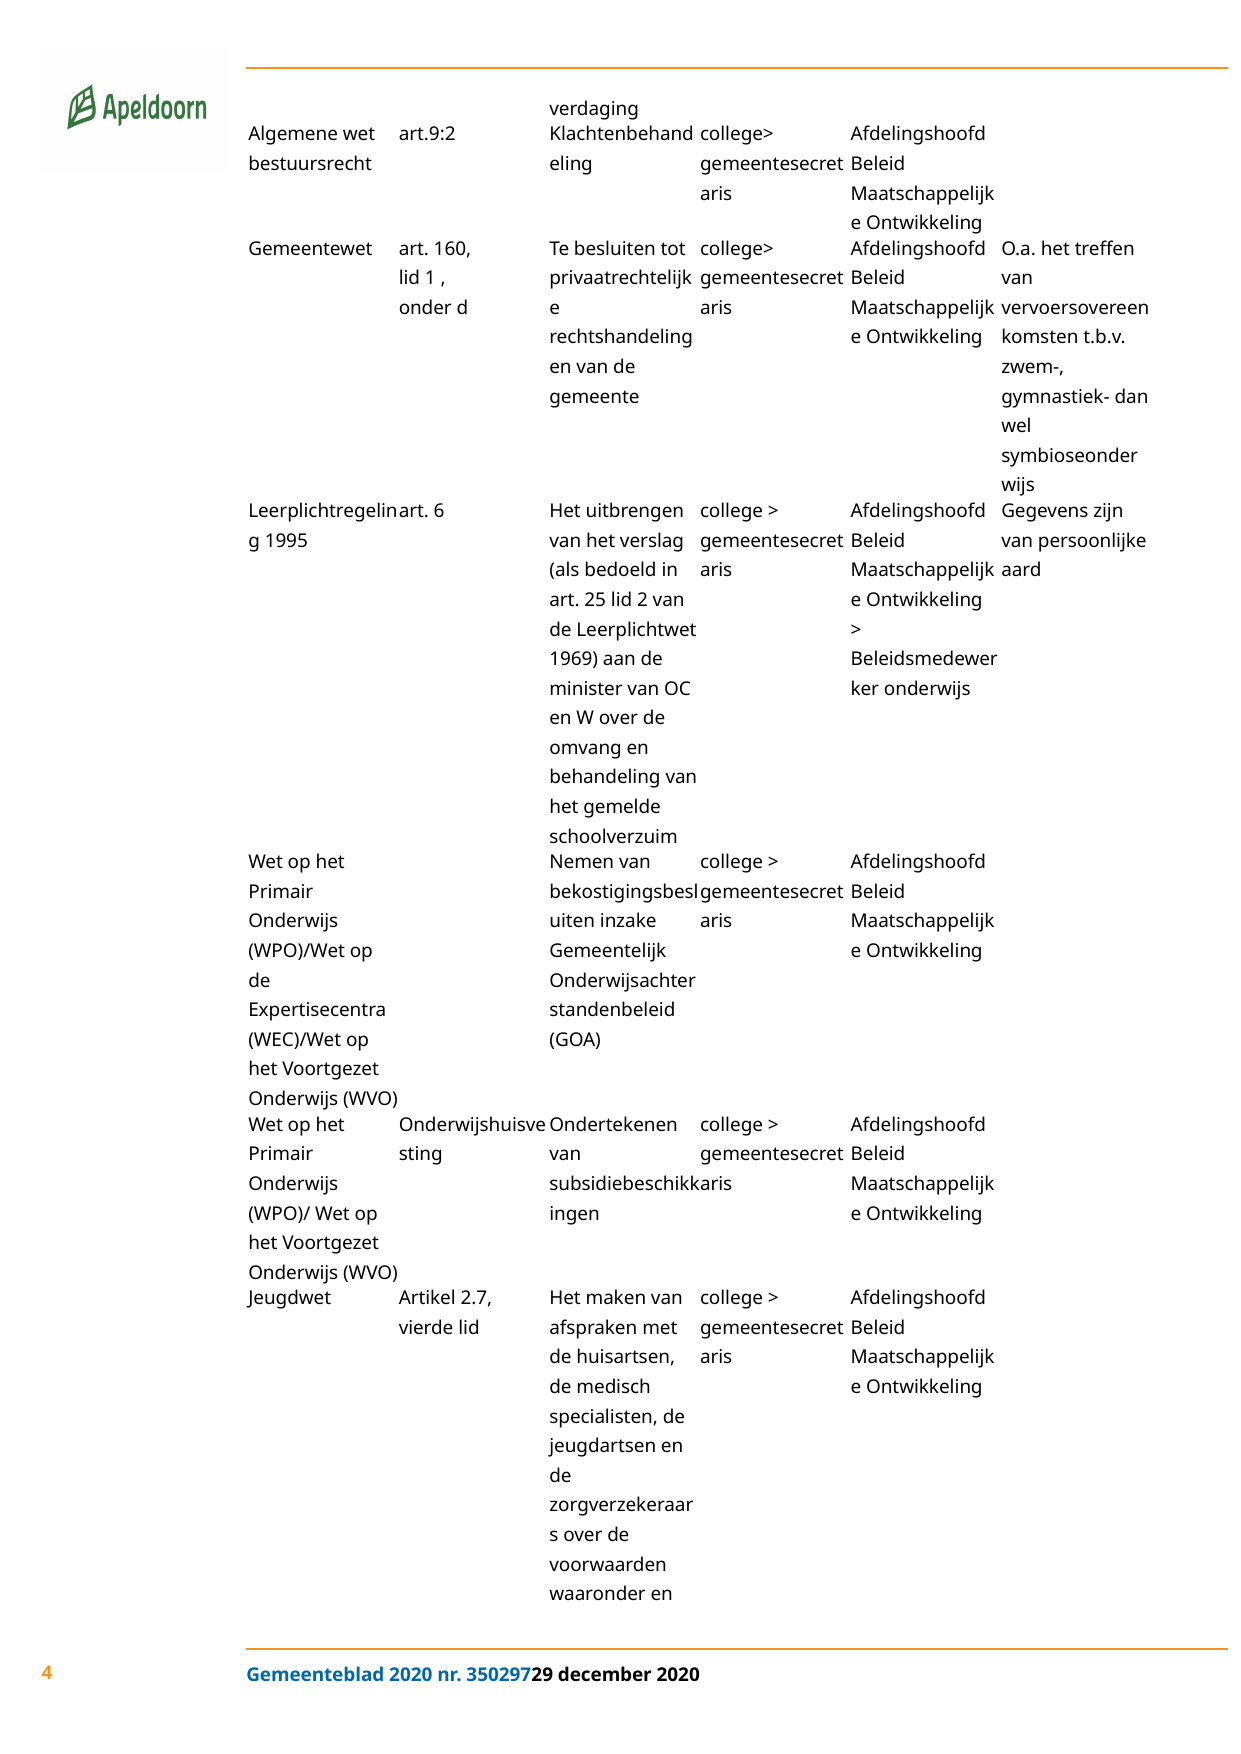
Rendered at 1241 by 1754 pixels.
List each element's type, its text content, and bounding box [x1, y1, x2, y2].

table_cell Ondertekenen van subsidiebeschikkingen [549, 1111, 700, 1284]
table_cell art.9:2 [399, 121, 549, 235]
table_cell O.a. het treffen van vervoersovereenkomsten t.b.v. zwem-, gymnastiek- dan wel symbioseonderwijs [1001, 235, 1152, 497]
table_cell Gegevens zijn van persoonlijke aard [1001, 498, 1152, 848]
table_cell art. 160, lid 1 , onder d [399, 235, 549, 497]
table_cell Artikel 2.7, vierde lid [399, 1285, 549, 1606]
table_cell college > gemeentesecretaris [700, 1111, 850, 1284]
table_cell college > gemeentesecretaris [700, 1285, 850, 1606]
table_cell [399, 849, 549, 1111]
table_cell [1001, 1285, 1152, 1606]
table_cell [1001, 95, 1152, 121]
table_cell Algemene wet bestuursrecht [248, 121, 398, 235]
table_cell college> gemeentesecretaris [700, 235, 850, 497]
table_cell Wet op het Primair Onderwijs (WPO)/Wet op de Expertisecentra (WEC)/Wet op het Voortgezet Onderwijs (WVO) [248, 849, 398, 1111]
table_cell college> gemeentesecretaris [700, 121, 850, 235]
table_cell Onderwijshuisvesting [399, 1111, 549, 1284]
table_cell Te besluiten tot privaatrechtelijke rechtshandelingen van de gemeente [549, 235, 700, 497]
table_cell Het maken van afspraken met de huisartsen, de medisch specialisten, de jeugdartsen en de zorgverzekeraars over de voorwaarden waaronder en [549, 1285, 700, 1606]
table_cell Jeugdwet [248, 1285, 398, 1606]
table_cell [1001, 849, 1152, 1111]
table_cell Gemeentewet [248, 235, 398, 497]
table_cell Afdelingshoofd Beleid Maatschappelijke Ontwikkeling [850, 1111, 1001, 1284]
table_cell Afdelingshoofd Beleid Maatschappelijke Ontwikkeling [850, 1285, 1001, 1606]
table_cell [1001, 1111, 1152, 1284]
table_cell Afdelingshoofd Beleid Maatschappelijke Ontwikkeling [850, 849, 1001, 1111]
table_cell Afdelingshoofd Beleid Maatschappelijke Ontwikkeling [850, 121, 1001, 235]
table_cell [1001, 121, 1152, 235]
table_cell Afdelingshoofd Beleid Maatschappelijke Ontwikkeling > Beleidsmedewerker onderwijs [850, 498, 1001, 848]
table_cell verdaging [549, 95, 700, 121]
table_cell Nemen van bekostigingsbesluiten inzake Gemeentelijk Onderwijsachterstandenbeleid (GOA) [549, 849, 700, 1111]
table_cell [700, 95, 850, 121]
table_cell [850, 95, 1001, 121]
picture [41, 47, 231, 172]
table_cell Afdelingshoofd Beleid Maatschappelijke Ontwikkeling [850, 235, 1001, 497]
table_cell art. 6 [399, 498, 549, 848]
table_cell Het uitbrengen van het verslag (als bedoeld in art. 25 lid 2 van de Leerplichtwet 1969) aan de minister van OC en W over de omvang en behandeling van het gemelde schoolverzuim [549, 498, 700, 848]
table_cell college > gemeentesecretaris [700, 849, 850, 1111]
table_cell Wet op het Primair Onderwijs (WPO)/ Wet op het Voortgezet Onderwijs (WVO) [248, 1111, 398, 1284]
table_cell college > gemeentesecretaris [700, 498, 850, 848]
table_cell Leerplichtregeling 1995 [248, 498, 398, 848]
table_cell Klachtenbehandeling [549, 121, 700, 235]
table_cell [248, 95, 398, 121]
table_cell [399, 95, 549, 121]
